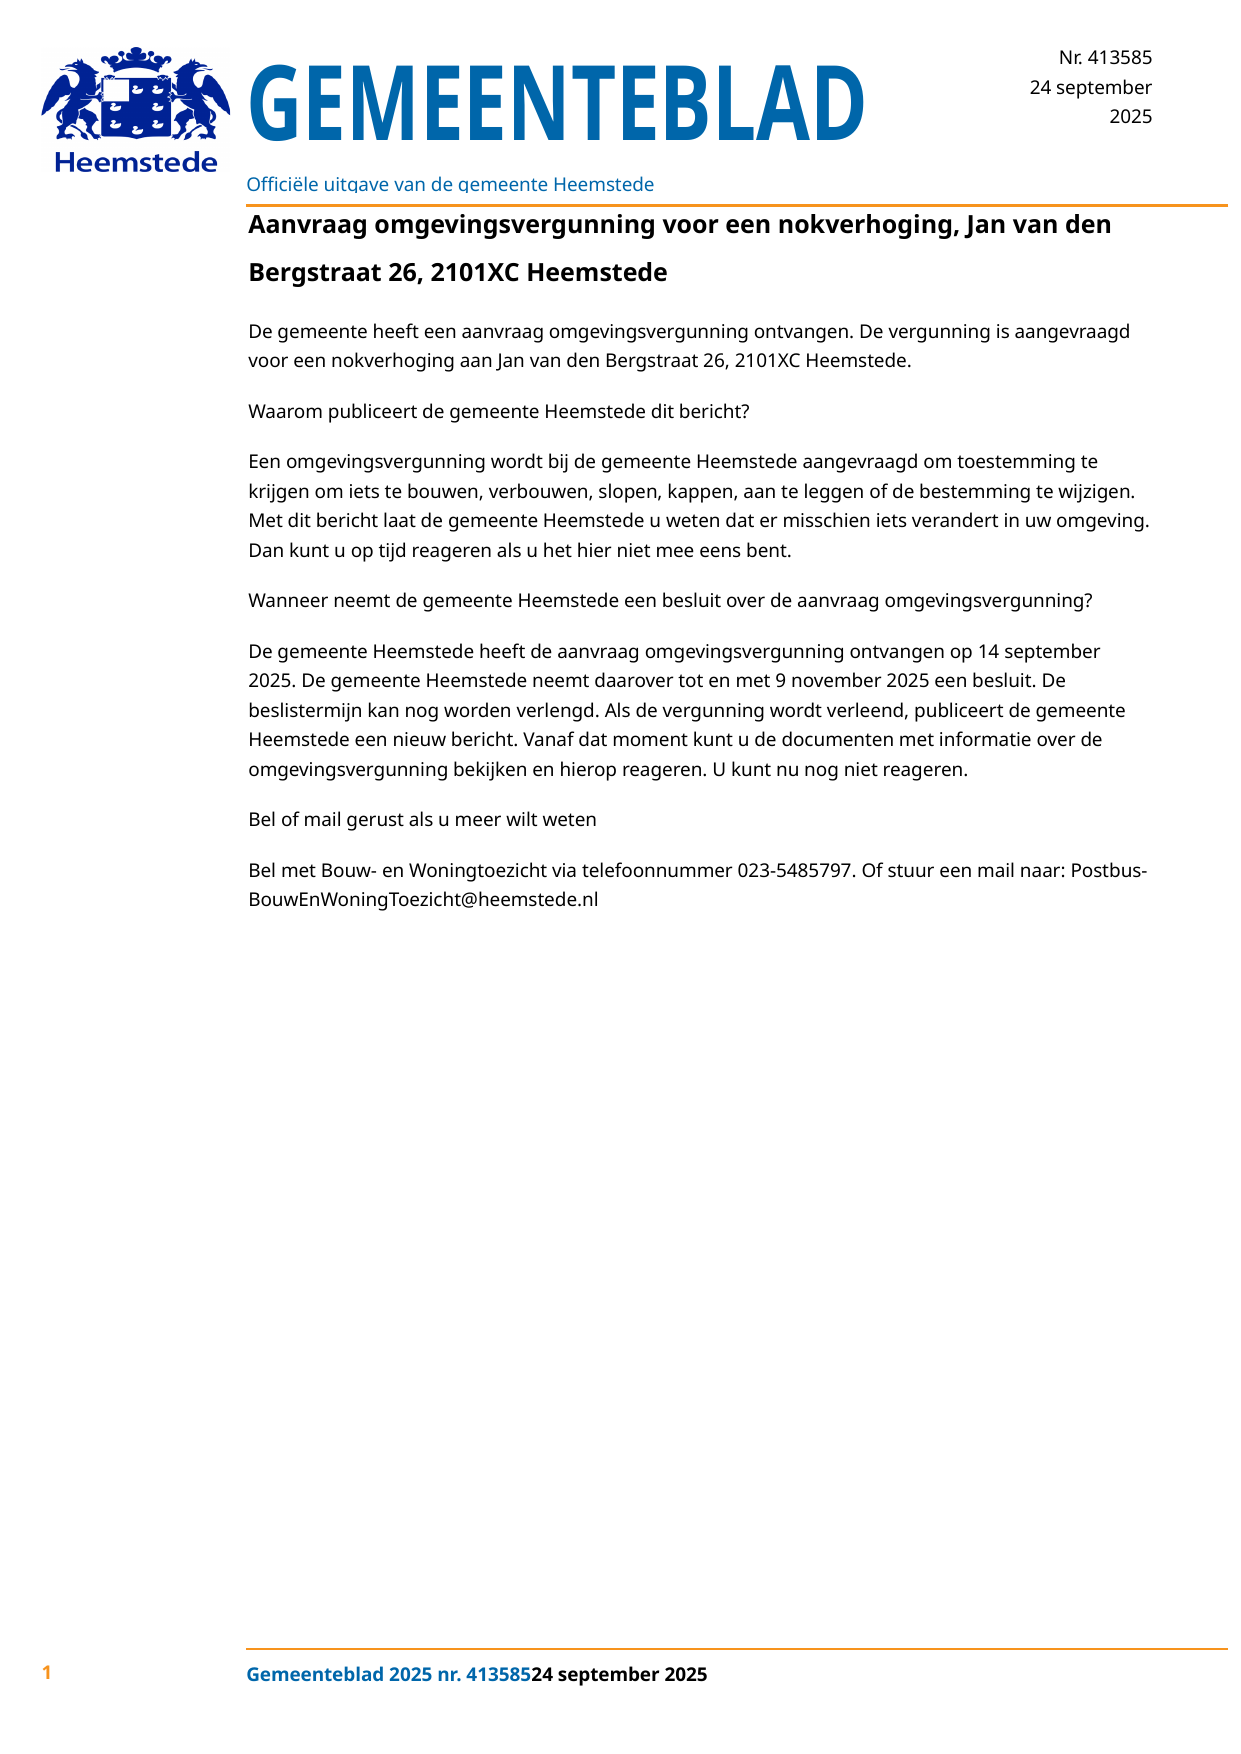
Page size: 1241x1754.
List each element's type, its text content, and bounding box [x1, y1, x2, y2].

text Aanvraag omgevingsvergunning voor een nokverhoging, Jan van den Bergstraat 26, 2101XC Heemstede [248, 207, 1152, 288]
text Bel met Bouw- en Woningtoezicht via telefoonnummer 023-5485797. Of stuur een mail naar: Postbus-BouwEnWoningToezicht@heemstede.nl [248, 857, 1152, 912]
text De gemeente heeft een aanvraag omgevingsvergunning ontvangen. De vergunning is aangevraagd voor een nokverhoging aan Jan van den Bergstraat 26, 2101XC Heemstede. [248, 318, 1152, 373]
picture [41, 47, 231, 172]
text Een omgevingsvergunning wordt bij de gemeente Heemstede aangevraagd om toestemming te krijgen om iets te bouwen, verbouwen, slopen, kappen, aan te leggen of de bestemming te wijzigen. Met dit bericht laat de gemeente Heemstede u weten dat er misschien iets verandert in uw omgeving. Dan kunt u op tijd reageren als u het hier niet mee eens bent. [248, 448, 1152, 563]
text Bel of mail gerust als u meer wilt weten [248, 807, 1152, 832]
text De gemeente Heemstede heeft de aanvraag omgevingsvergunning ontvangen op 14 september 2025. De gemeente Heemstede neemt daarover tot en met 9 november 2025 een besluit. De beslistermijn kan nog worden verlengd. Als de vergunning wordt verleend, publiceert de gemeente Heemstede een nieuw bericht. Vanaf dat moment kunt u de documenten met informatie over de omgevingsvergunning bekijken en hierop reageren. U kunt nu nog niet reageren. [248, 638, 1152, 782]
text Wanneer neemt de gemeente Heemstede een besluit over de aanvraag omgevingsvergunning? [248, 587, 1152, 613]
text Waarom publiceert de gemeente Heemstede dit bericht? [248, 398, 1152, 424]
